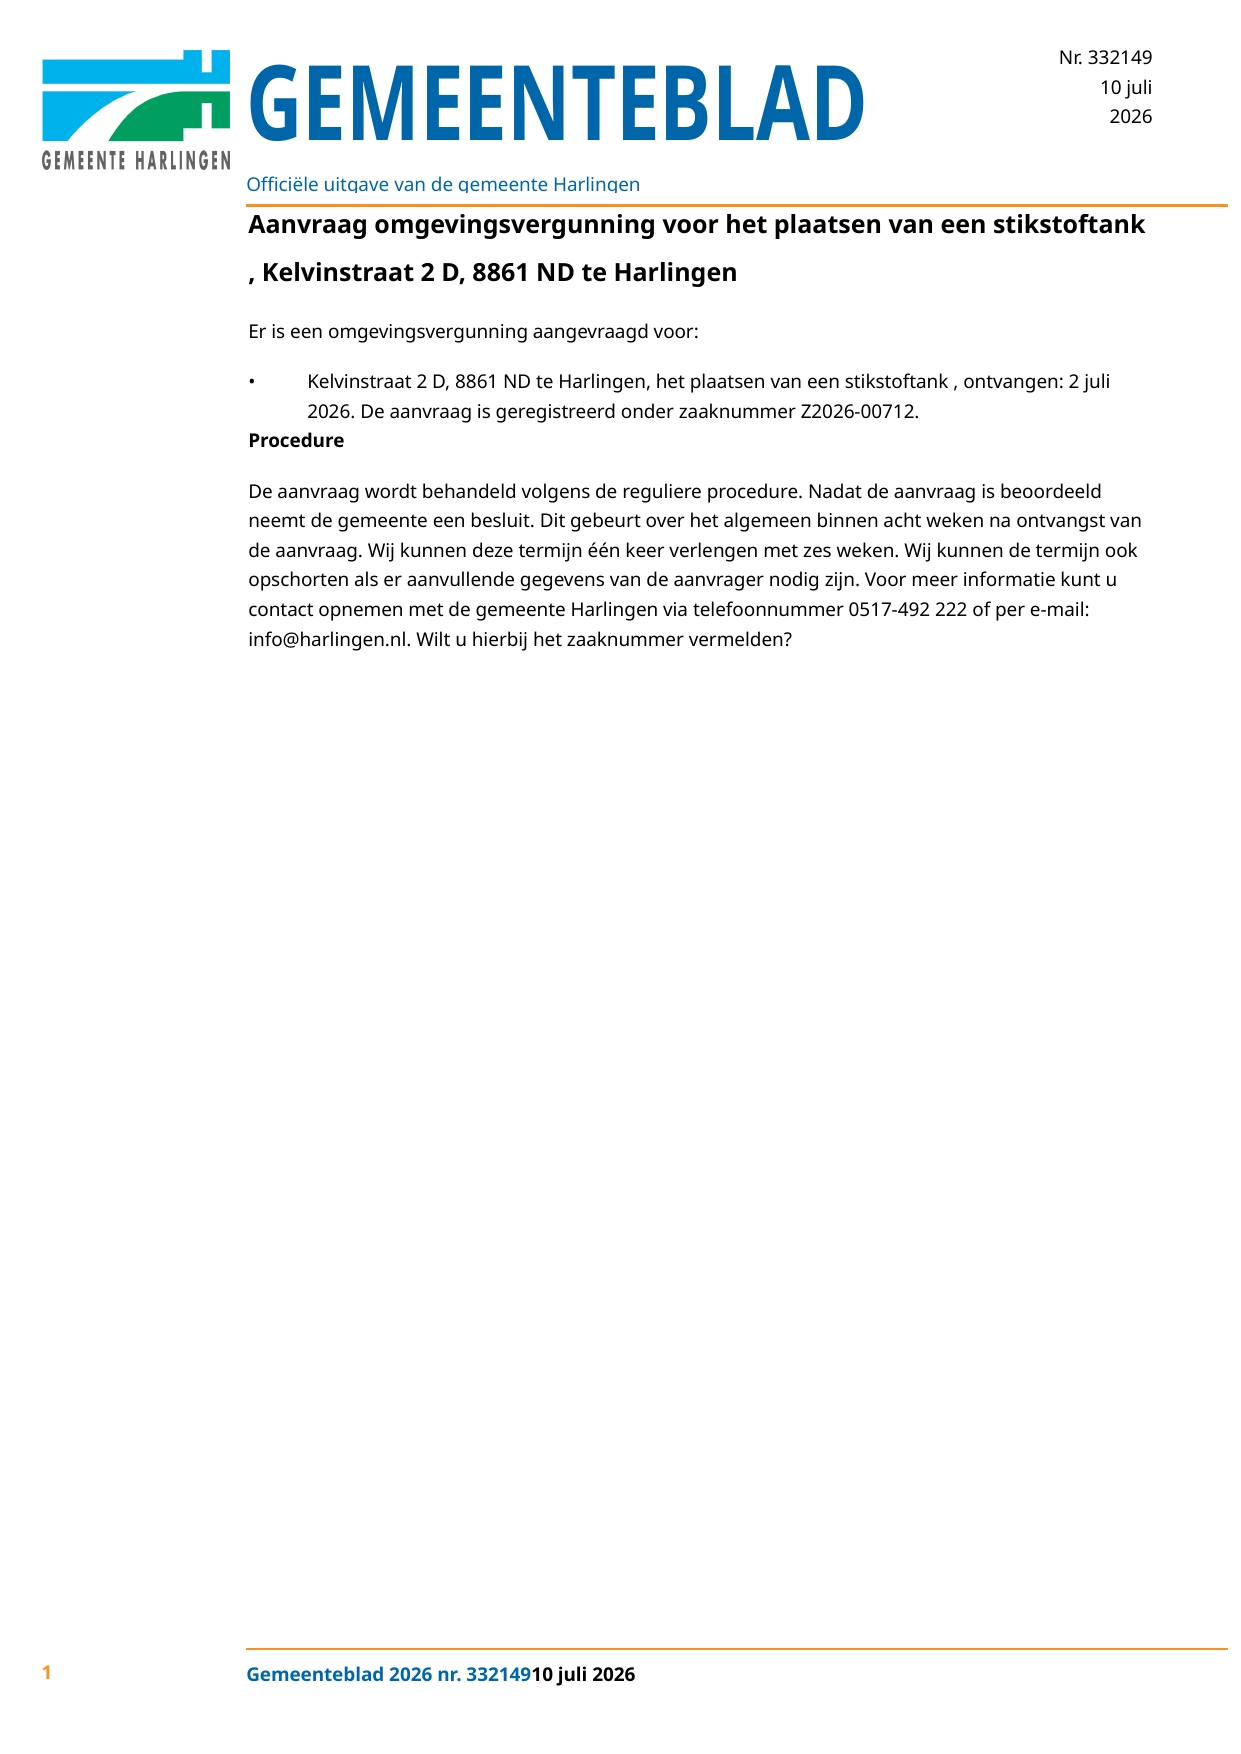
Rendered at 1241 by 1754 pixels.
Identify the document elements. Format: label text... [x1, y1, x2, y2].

text De aanvraag wordt behandeld volgens de reguliere procedure. Nadat de aanvraag is beoordeeld neemt de gemeente een besluit. Dit gebeurt over het algemeen binnen acht weken na ontvangst van de aanvraag. Wij kunnen deze termijn één keer verlengen met zes weken. Wij kunnen de termijn ook opschorten als er aanvullende gegevens van de aanvrager nodig zijn. Voor meer informatie kunt u contact opnemen met de gemeente Harlingen via telefoonnummer 0517-492 222 of per e-mail: info@harlingen.nl. Wilt u hierbij het zaaknummer vermelden? [248, 478, 1152, 652]
text Procedure [248, 427, 1152, 453]
picture [41, 47, 231, 172]
text Er is een omgevingsvergunning aangevraagd voor: [248, 318, 1152, 344]
text Aanvraag omgevingsvergunning voor het plaatsen van een stikstoftank , Kelvinstraat 2 D, 8861 ND te Harlingen [248, 207, 1152, 288]
list Kelvinstraat 2 D, 8861 ND te Harlingen, het plaatsen van een stikstoftank , ontvangen: 2 juli 2026. De aanvraag is geregistreerd onder zaaknummer Z2026-00712. [248, 368, 1152, 424]
